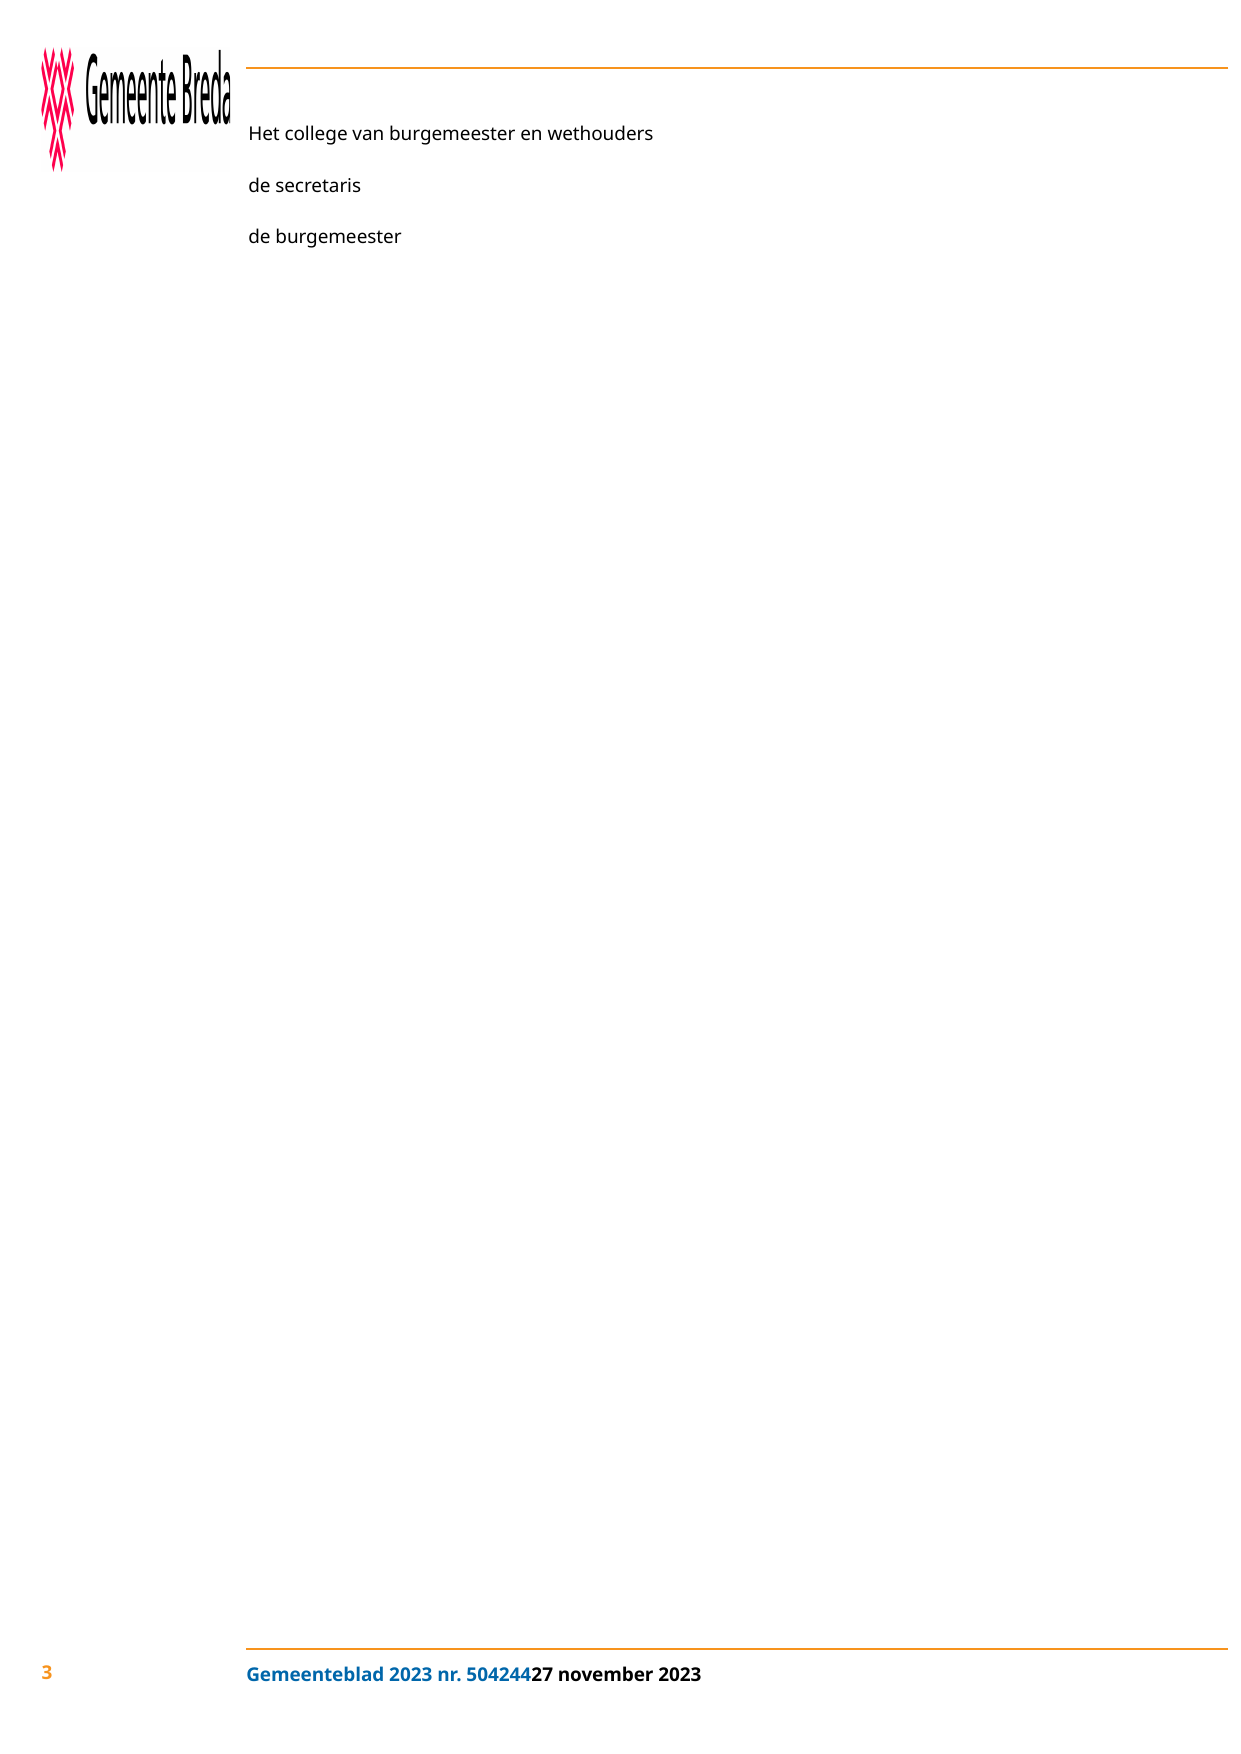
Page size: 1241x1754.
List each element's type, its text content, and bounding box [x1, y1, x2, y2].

text Het college van burgemeester en wethouders [248, 121, 1152, 146]
text de burgemeester [248, 223, 1152, 249]
text de secretaris [248, 172, 1152, 198]
picture [41, 47, 231, 172]
